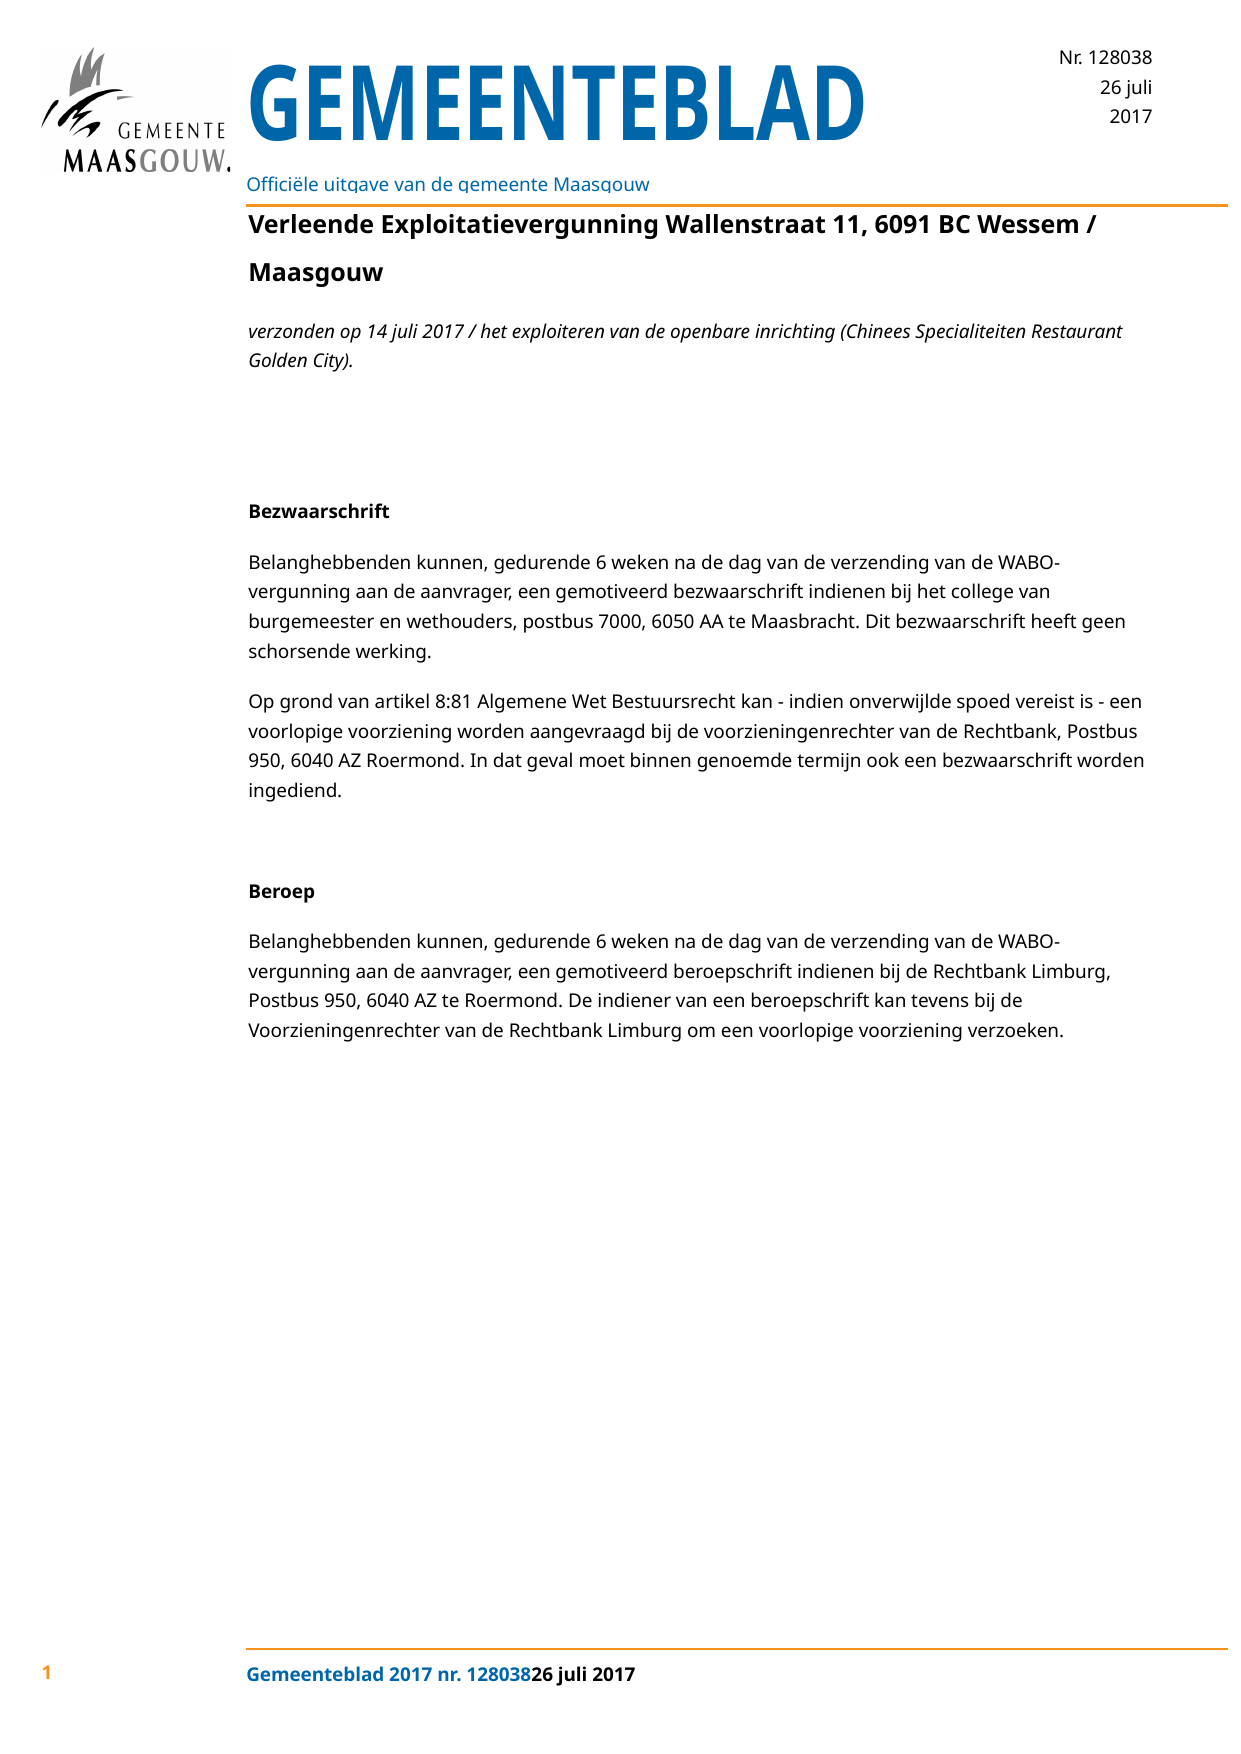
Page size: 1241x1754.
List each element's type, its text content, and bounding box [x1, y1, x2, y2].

text Belanghebbenden kunnen, gedurende 6 weken na de dag van de verzending van de WABO-vergunning aan de aanvrager, een gemotiveerd bezwaarschrift indienen bij het college van burgemeester en wethouders, postbus 7000, 6050 AA te Maasbracht. Dit bezwaarschrift heeft geen schorsende werking. [248, 549, 1152, 664]
text Op grond van artikel 8:81 Algemene Wet Bestuursrecht kan - indien onverwijlde spoed vereist is - een voorlopige voorziening worden aangevraagd bij de voorzieningenrechter van de Rechtbank, Postbus 950, 6040 AZ Roermond. In dat geval moet binnen genoemde termijn ook een bezwaarschrift worden ingediend. [248, 688, 1152, 803]
text Beroep [248, 878, 1152, 904]
text Belanghebbenden kunnen, gedurende 6 weken na de dag van de verzending van de WABO-vergunning aan de aanvrager, een gemotiveerd beroepschrift indienen bij de Rechtbank Limburg, Postbus 950, 6040 AZ te Roermond. De indiener van een beroepschrift kan tevens bij de Voorzieningenrechter van de Rechtbank Limburg om een voorlopige voorziening verzoeken. [248, 928, 1152, 1043]
text verzonden op 14 juli 2017 / het exploiteren van de openbare inrichting (Chinees Specialiteiten Restaurant Golden City). [248, 318, 1152, 373]
text Bezwaarschrift [248, 499, 1152, 524]
text Verleende Exploitatievergunning Wallenstraat 11, 6091 BC Wessem / Maasgouw [248, 207, 1152, 288]
picture [41, 47, 231, 172]
